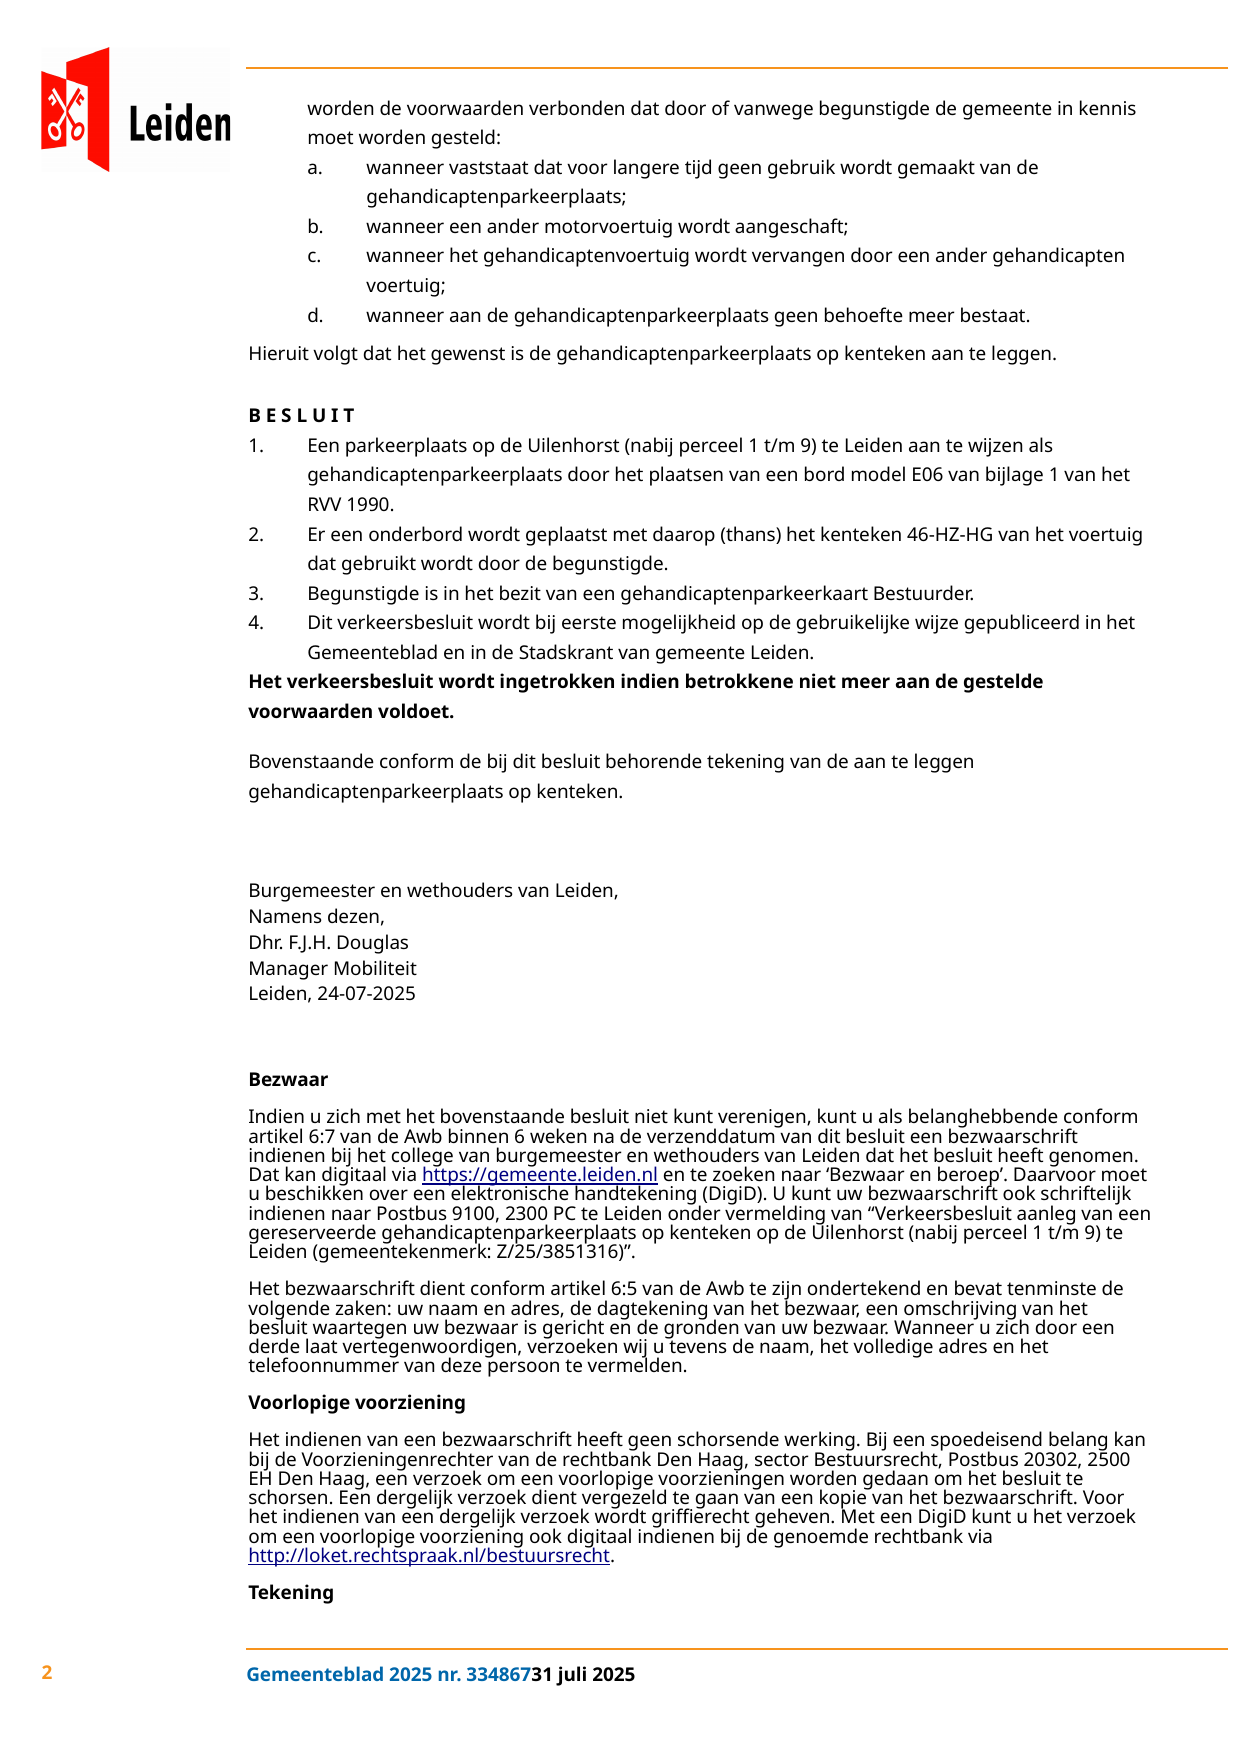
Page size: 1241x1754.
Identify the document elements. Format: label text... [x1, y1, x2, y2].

list Een parkeerplaats op de Uilenhorst (nabij perceel 1 t/m 9) te Leiden aan te wijzen als gehandicaptenparkeerplaats door het plaatsen van een bord model E06 van bijlage 1 van het RVV 1990. [248, 432, 1152, 517]
list Begunstigde is in het bezit van een gehandicaptenparkeerkaart Bestuurder. [248, 580, 1152, 606]
text Manager Mobiliteit [248, 955, 1152, 981]
text Hieruit volgt dat het gewenst is de gehandicaptenparkeerplaats op kenteken aan te leggen. [248, 340, 1152, 366]
picture [41, 47, 231, 172]
text Namens dezen, [248, 903, 1152, 929]
text Bezwaar [248, 1071, 1152, 1091]
list Er een onderbord wordt geplaatst met daarop (thans) het kenteken 46-HZ-HG van het voertuig dat gebruikt wordt door de begunstigde. [248, 521, 1152, 576]
text Het verkeersbesluit wordt ingetrokken indien betrokkene niet meer aan de gestelde voorwaarden voldoet. [248, 669, 1152, 724]
text Leiden, 24-07-2025 [248, 981, 1152, 1006]
text Voorlopige voorziening [248, 1394, 1152, 1413]
list worden de voorwaarden verbonden dat door of vanwege begunstigde de gemeente in kennis moet worden gesteld: [248, 95, 1152, 150]
text Het indienen van een bezwaarschrift heeft geen schorsende werking. Bij een spoedeisend belang kan bij de Voorzieningenrechter van de rechtbank Den Haag, sector Bestuursrecht, Postbus 20302, 2500 EH Den Haag, een verzoek om een voorlopige voorzieningen worden gedaan om het besluit te schorsen. Een dergelijk verzoek dient vergezeld te gaan van een kopie van het bezwaarschrift. Voor het indienen van een dergelijk verzoek wordt griffierecht geheven. Met een DigiD kunt u het verzoek om een voorlopige voorziening ook digitaal indienen bij de genoemde rechtbank via http://loket.rechtspraak.nl/bestuursrecht. [248, 1431, 1152, 1566]
list Dit verkeersbesluit wordt bij eerste mogelijkheid op de gebruikelijke wijze gepubliceerd in het Gemeenteblad en in de Stadskrant van gemeente Leiden. [248, 609, 1152, 665]
list wanneer vaststaat dat voor langere tijd geen gebruik wordt gemaakt van de gehandicaptenparkeerplaats; [307, 154, 1152, 209]
text B E S L U I T [248, 402, 1152, 428]
list wanneer aan de gehandicaptenparkeerplaats geen behoefte meer bestaat. [307, 302, 1152, 328]
text Indien u zich met het bovenstaande besluit niet kunt verenigen, kunt u als belanghebbende conform artikel 6:7 van de Awb binnen 6 weken na de verzenddatum van dit besluit een bezwaarschrift indienen bij het college van burgemeester en wethouders van Leiden dat het besluit heeft genomen. Dat kan digitaal via https://gemeente.leiden.nl en te zoeken naar ‘Bezwaar en beroep’. Daarvoor moet u beschikken over een elektronische handtekening (DigiD). U kunt uw bezwaarschrift ook schriftelijk indienen naar Postbus 9100, 2300 PC te Leiden onder vermelding van “Verkeersbesluit aanleg van een gereserveerde gehandicaptenparkeerplaats op kenteken op de Uilenhorst (nabij perceel 1 t/m 9) te Leiden (gemeentekenmerk: Z/25/3851316)”. [248, 1108, 1152, 1262]
text Bovenstaande conform de bij dit besluit behorende tekening van de aan te leggen gehandicaptenparkeerplaats op kenteken. [248, 749, 1152, 804]
text Het bezwaarschrift dient conform artikel 6:5 van de Awb te zijn ondertekend en bevat tenminste de volgende zaken: uw naam en adres, de dagtekening van het bezwaar, een omschrijving van het besluit waartegen uw bezwaar is gericht en de gronden van uw bezwaar. Wanneer u zich door een derde laat vertegenwoordigen, verzoeken wij u tevens de naam, het volledige adres en het telefoonnummer van deze persoon te vermelden. [248, 1280, 1152, 1377]
text Burgemeester en wethouders van Leiden, [248, 878, 1152, 903]
text Dhr. F.J.H. Douglas [248, 929, 1152, 955]
list wanneer een ander motorvoertuig wordt aangeschaft; [307, 213, 1152, 239]
list wanneer het gehandicaptenvoertuig wordt vervangen door een ander gehandicapten voertuig; [307, 243, 1152, 298]
text Tekening [248, 1584, 1152, 1603]
